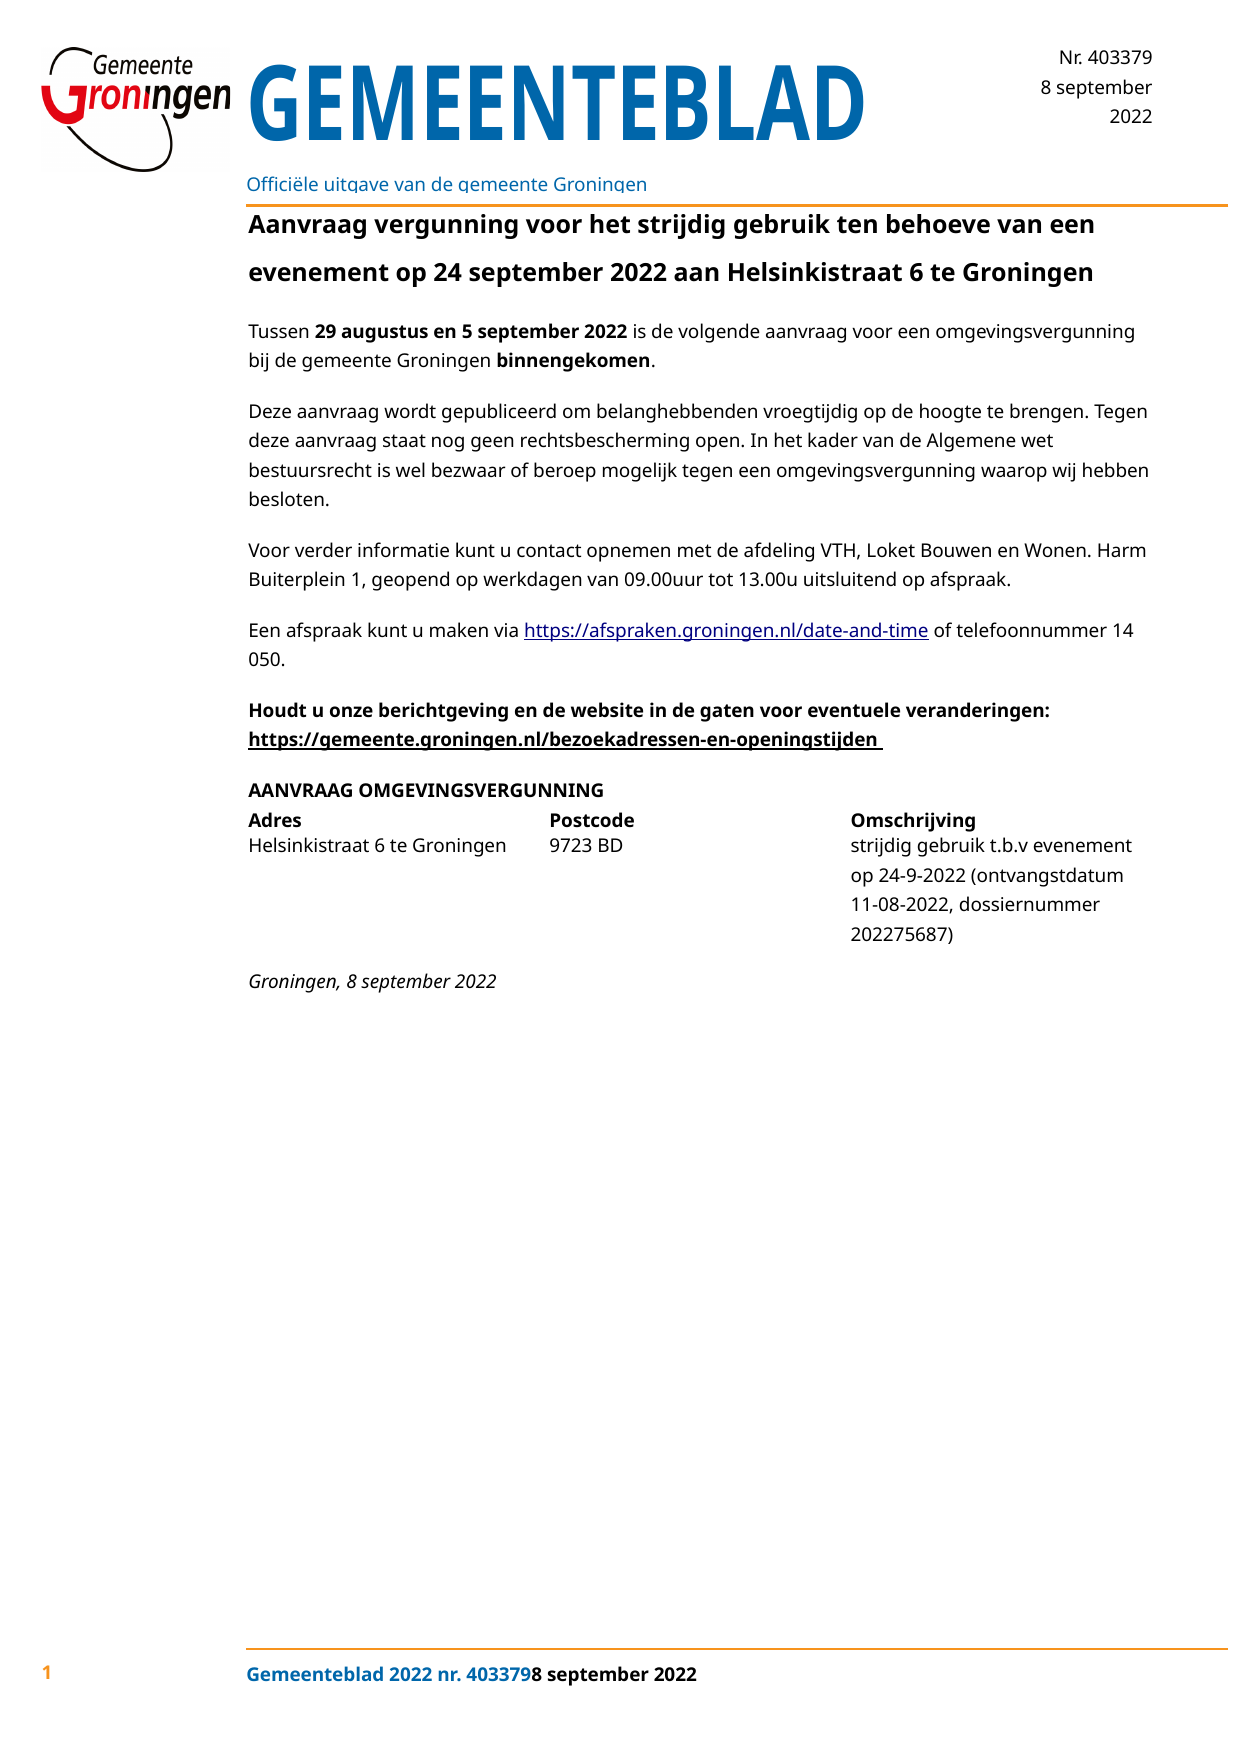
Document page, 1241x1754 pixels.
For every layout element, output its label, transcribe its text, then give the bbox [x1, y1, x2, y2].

table_cell 9723 BD [549, 833, 850, 947]
text Tussen 29 augustus en 5 september 2022 is de volgende aanvraag voor een omgevingsvergunning bij de gemeente Groningen binnengekomen. [248, 318, 1152, 373]
text Aanvraag vergunning voor het strijdig gebruik ten behoeve van een evenement op 24 september 2022 aan Helsinkistraat 6 te Groningen [248, 207, 1152, 288]
picture [41, 47, 231, 172]
text Voor verder informatie kunt u contact opnemen met de afdeling VTH, Loket Bouwen en Wonen. Harm Buiterplein 1, geopend op werkdagen van 09.00uur tot 13.00u uitsluitend op afspraak. [248, 537, 1152, 592]
table_header Postcode [549, 807, 850, 832]
table_cell strijdig gebruik t.b.v evenement op 24-9-2022 (ontvangstdatum 11-08-2022, dossiernummer 202275687) [850, 833, 1152, 947]
table_cell Helsinkistraat 6 te Groningen [248, 833, 549, 947]
text Groningen, 8 september 2022 [248, 968, 1152, 994]
text AANVRAAG OMGEVINGSVERGUNNING [248, 777, 1152, 803]
table_header Omschrijving [850, 807, 1152, 832]
text Een afspraak kunt u maken via https://afspraken.groningen.nl/date-and-time of telefoonnummer 14 050. [248, 617, 1152, 672]
table_header Adres [248, 807, 549, 832]
text Deze aanvraag wordt gepubliceerd om belanghebbenden vroegtijdig op de hoogte te brengen. Tegen deze aanvraag staat nog geen rechtsbescherming open. In het kader van de Algemene wet bestuursrecht is wel bezwaar of beroep mogelijk tegen een omgevingsvergunning waarop wij hebben besloten. [248, 398, 1152, 512]
text Houdt u onze berichtgeving en de website in de gaten voor eventuele veranderingen: https://gemeente.groningen.nl/bezoekadressen-en-openingstijden [248, 697, 1152, 752]
